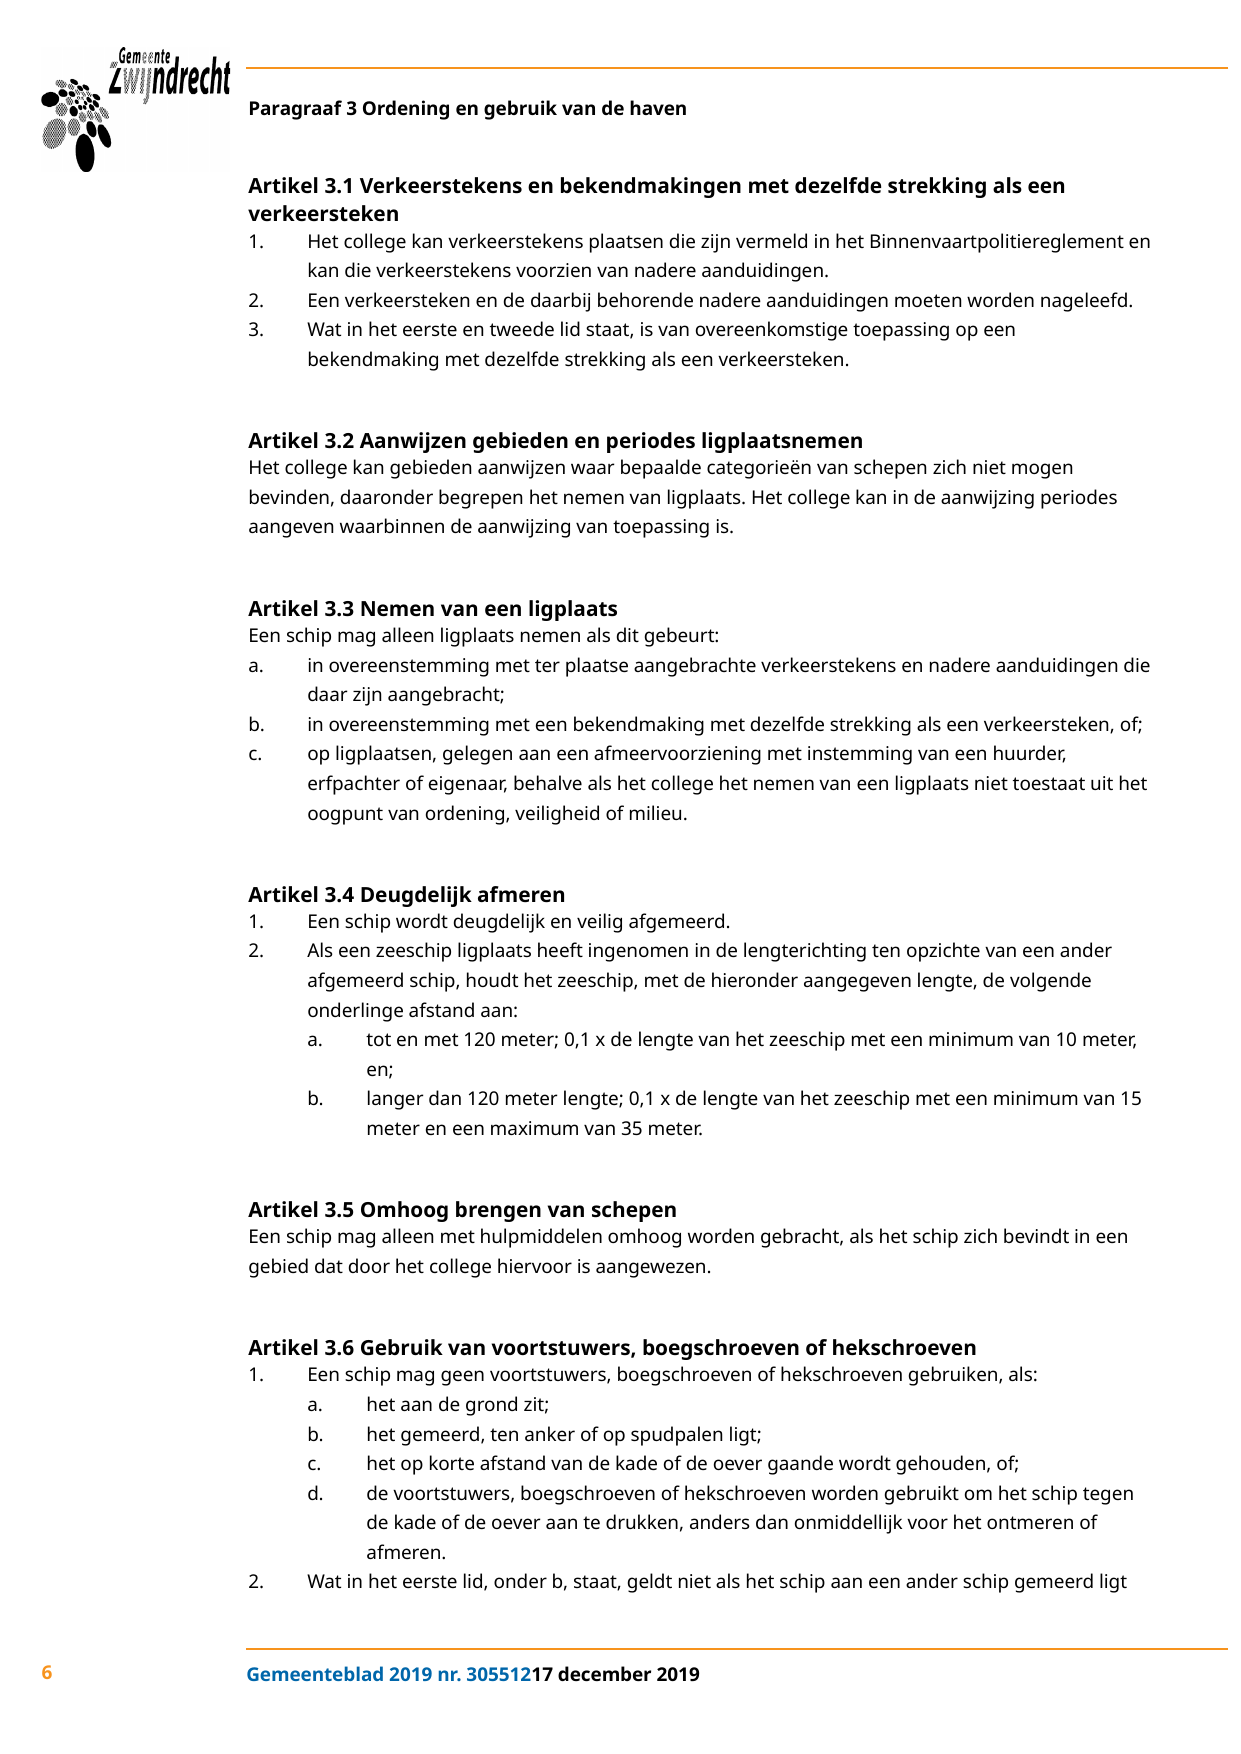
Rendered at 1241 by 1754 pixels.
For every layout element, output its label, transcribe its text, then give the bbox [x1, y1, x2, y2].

list Een verkeersteken en de daarbij behorende nadere aanduidingen moeten worden nageleefd. [248, 287, 1152, 313]
text Artikel 3.6 Gebruik van voortstuwers, boegschroeven of hekschroeven [248, 1333, 1152, 1362]
list Wat in het eerste lid, onder b, staat, geldt niet als het schip aan een ander schip gemeerd ligt [248, 1569, 1152, 1594]
list Een schip wordt deugdelijk en veilig afgemeerd. [248, 908, 1152, 934]
list het aan de grond zit; [307, 1391, 1152, 1417]
text Artikel 3.3 Nemen van een ligplaats [248, 594, 1152, 622]
list Een schip mag geen voortstuwers, boegschroeven of hekschroeven gebruiken, als: [248, 1362, 1152, 1387]
text Paragraaf 3 Ordening en gebruik van de haven [248, 95, 1152, 121]
list het op korte afstand van de kade of de oever gaande wordt gehouden, of; [307, 1450, 1152, 1476]
picture [41, 47, 231, 172]
list Het college kan verkeerstekens plaatsen die zijn vermeld in het Binnenvaartpolitiereglement en kan die verkeerstekens voorzien van nadere aanduidingen. [248, 228, 1152, 283]
list de voortstuwers, boegschroeven of hekschroeven worden gebruikt om het schip tegen de kade of de oever aan te drukken, anders dan onmiddellijk voor het ontmeren of afmeren. [307, 1480, 1152, 1565]
text Artikel 3.2 Aanwijzen gebieden en periodes ligplaatsnemen [248, 426, 1152, 454]
list tot en met 120 meter; 0,1 x de lengte van het zeeschip met een minimum van 10 meter, en; [307, 1026, 1152, 1082]
text Een schip mag alleen met hulpmiddelen omhoog worden gebracht, als het schip zich bevindt in een gebied dat door het college hiervoor is aangewezen. [248, 1224, 1152, 1279]
text Artikel 3.5 Omhoog brengen van schepen [248, 1195, 1152, 1224]
list langer dan 120 meter lengte; 0,1 x de lengte van het zeeschip met een minimum van 15 meter en een maximum van 35 meter. [307, 1086, 1152, 1141]
text Artikel 3.4 Deugdelijk afmeren [248, 880, 1152, 908]
list het gemeerd, ten anker of op spudpalen ligt; [307, 1421, 1152, 1447]
list op ligplaatsen, gelegen aan een afmeervoorziening met instemming van een huurder, erfpachter of eigenaar, behalve als het college het nemen van een ligplaats niet toestaat uit het oogpunt van ordening, veiligheid of milieu. [248, 741, 1152, 825]
text Artikel 3.1 Verkeerstekens en bekendmakingen met dezelfde strekking als een verkeersteken [248, 171, 1152, 228]
text Het college kan gebieden aanwijzen waar bepaalde categorieën van schepen zich niet mogen bevinden, daaronder begrepen het nemen van ligplaats. Het college kan in de aanwijzing periodes aangeven waarbinnen de aanwijzing van toepassing is. [248, 454, 1152, 539]
list in overeenstemming met ter plaatse aangebrachte verkeerstekens en nadere aanduidingen die daar zijn aangebracht; [248, 652, 1152, 707]
list Wat in het eerste en tweede lid staat, is van overeenkomstige toepassing op een bekendmaking met dezelfde strekking als een verkeersteken. [248, 317, 1152, 372]
text Een schip mag alleen ligplaats nemen als dit gebeurt: [248, 622, 1152, 648]
list in overeenstemming met een bekendmaking met dezelfde strekking als een verkeersteken, of; [248, 711, 1152, 737]
list Als een zeeschip ligplaats heeft ingenomen in de lengterichting ten opzichte van een ander afgemeerd schip, houdt het zeeschip, met de hieronder aangegeven lengte, de volgende onderlinge afstand aan: [248, 938, 1152, 1023]
